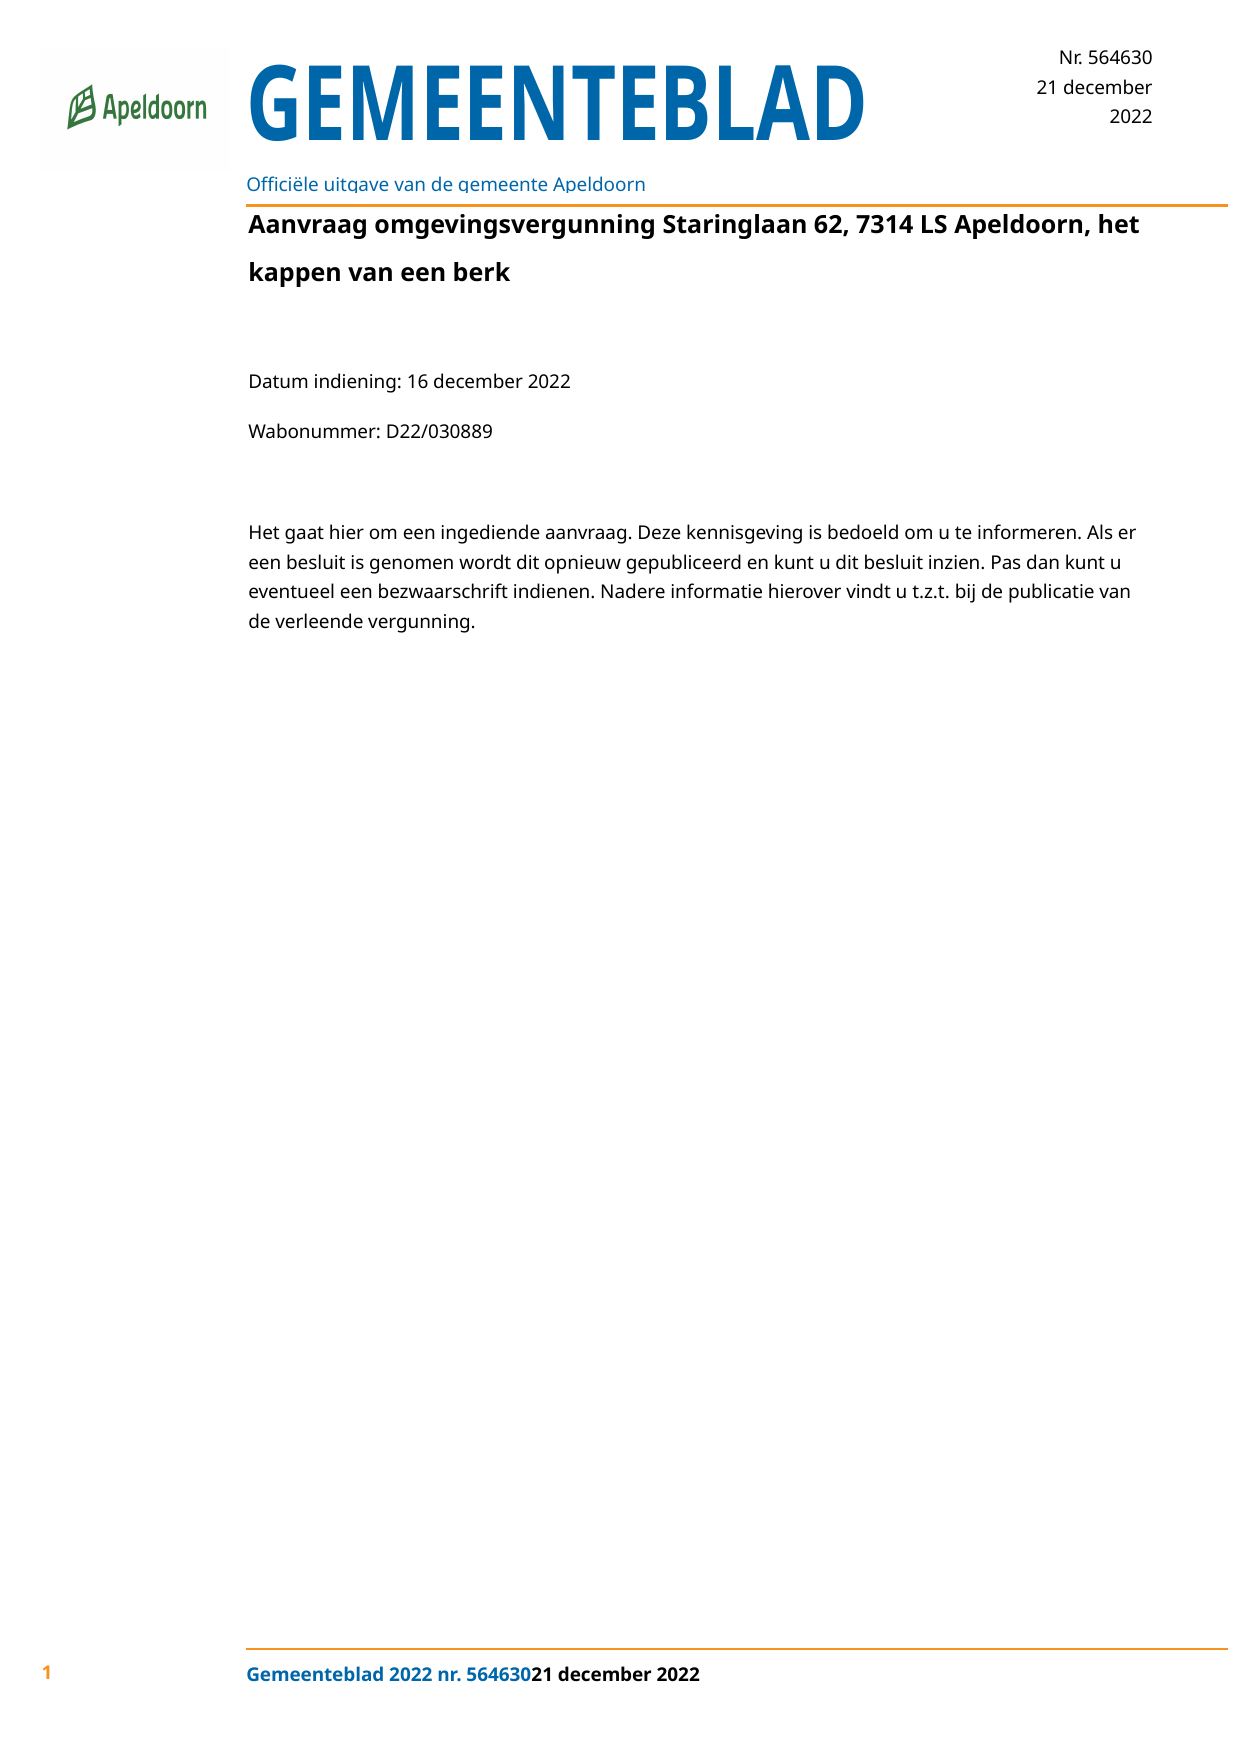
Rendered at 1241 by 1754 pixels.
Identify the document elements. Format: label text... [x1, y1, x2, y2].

text Aanvraag omgevingsvergunning Staringlaan 62, 7314 LS Apeldoorn, het kappen van een berk [248, 207, 1152, 288]
text Wabonummer: D22/030889 [248, 419, 1152, 444]
picture [41, 47, 231, 172]
text Het gaat hier om een ingediende aanvraag. Deze kennisgeving is bedoeld om u te informeren. Als er een besluit is genomen wordt dit opnieuw gepubliceerd en kunt u dit besluit inzien. Pas dan kunt u eventueel een bezwaarschrift indienen. Nadere informatie hierover vindt u t.z.t. bij de publicatie van de verleende vergunning. [248, 519, 1152, 634]
text Datum indiening: 16 december 2022 [248, 368, 1152, 394]
